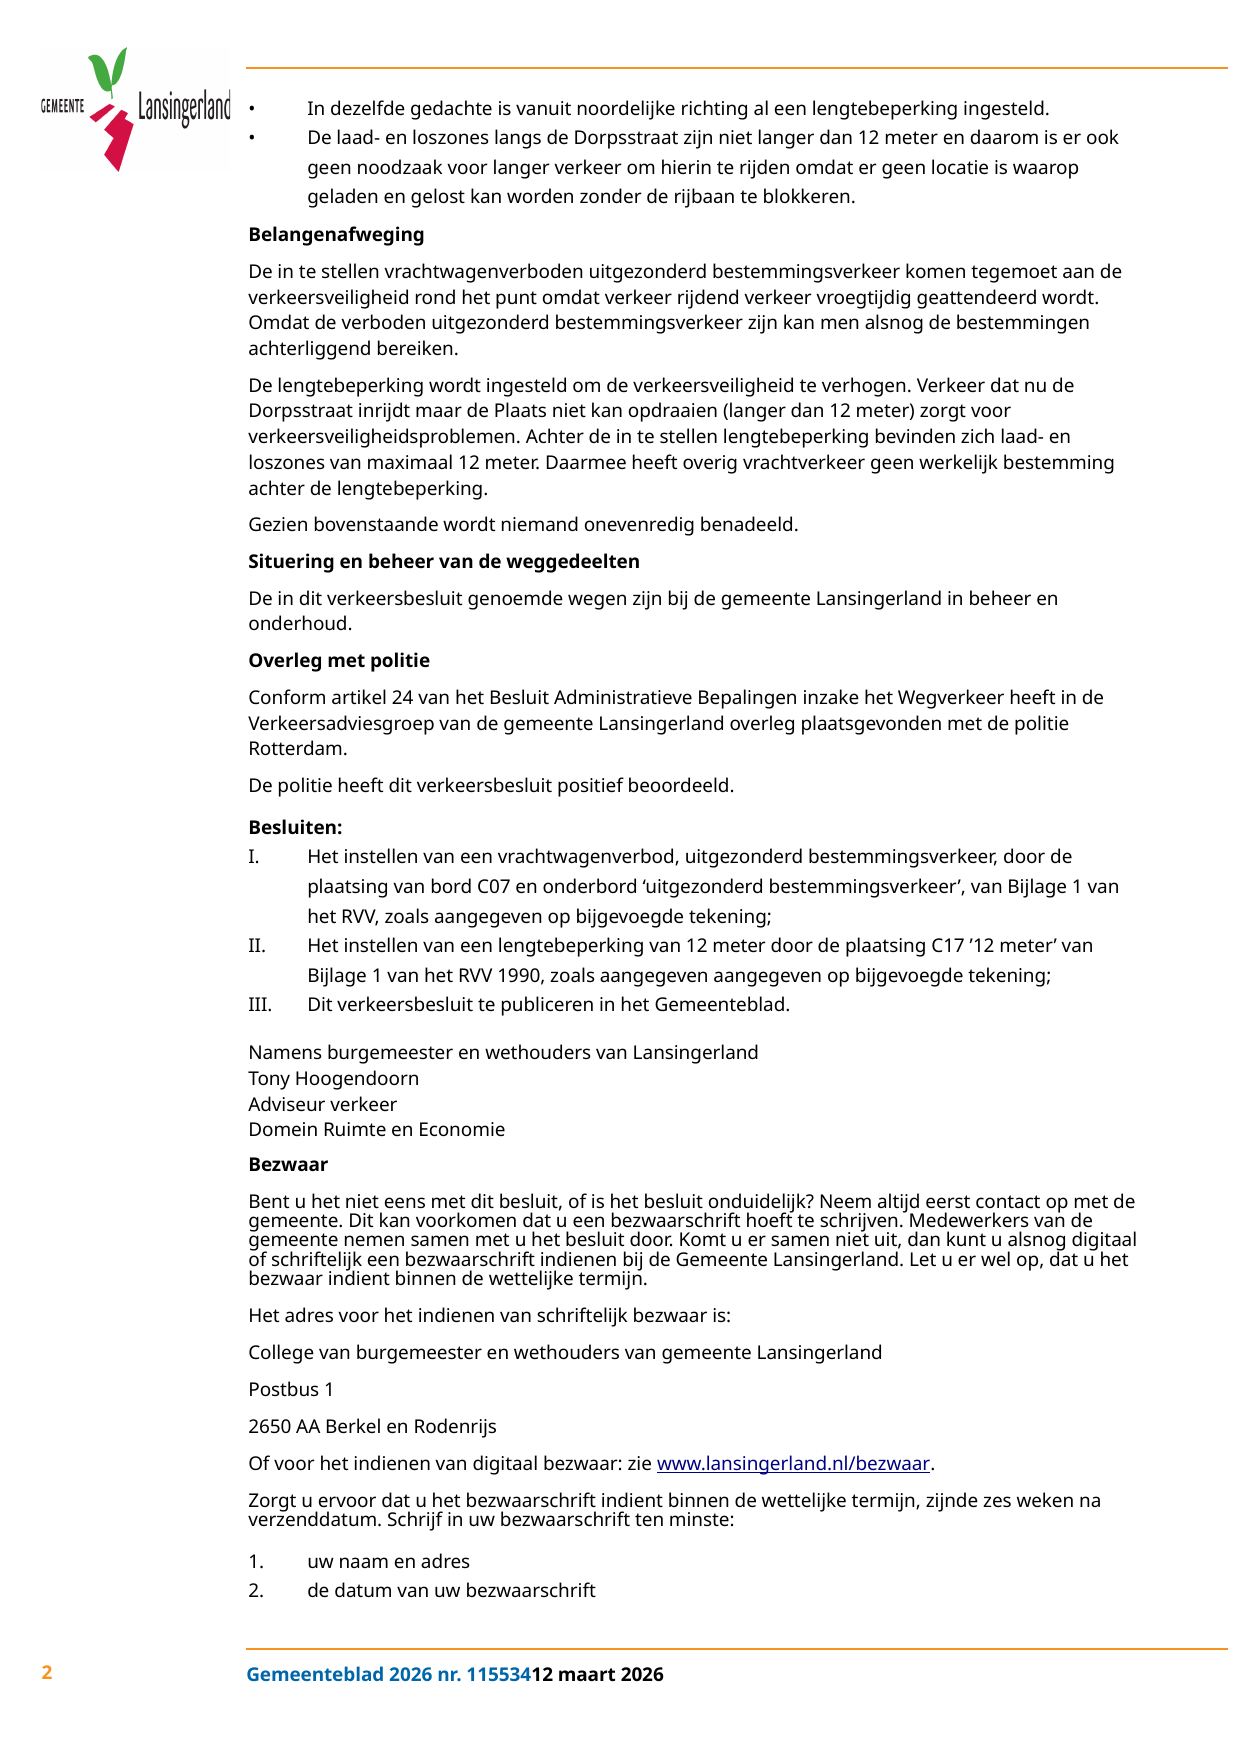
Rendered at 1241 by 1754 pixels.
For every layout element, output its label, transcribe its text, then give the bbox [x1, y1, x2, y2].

text College van burgemeester en wethouders van gemeente Lansingerland [248, 1344, 1152, 1363]
text Bezwaar [248, 1156, 1152, 1175]
text 2650 AA Berkel en Rodenrijs [248, 1418, 1152, 1437]
text De politie heeft dit verkeersbesluit positief beoordeeld. [248, 772, 1152, 798]
text De in te stellen vrachtwagenverboden uitgezonderd bestemmingsverkeer komen tegemoet aan de verkeersveiligheid rond het punt omdat verkeer rijdend verkeer vroegtijdig geattendeerd wordt. Omdat de verboden uitgezonderd bestemmingsverkeer zijn kan men alsnog de bestemmingen achterliggend bereiken. [248, 258, 1152, 361]
text Zorgt u ervoor dat u het bezwaarschrift indient binnen de wettelijke termijn, zijnde zes weken na verzenddatum. Schrijf in uw bezwaarschrift ten minste: [248, 1492, 1152, 1530]
list Het instellen van een lengtebeperking van 12 meter door de plaatsing C17 ’12 meter’ van Bijlage 1 van het RVV 1990, zoals aangegeven aangegeven op bijgevoegde tekening; [248, 932, 1152, 988]
list In dezelfde gedachte is vanuit noordelijke richting al een lengtebeperking ingesteld. [248, 95, 1152, 121]
text De lengtebeperking wordt ingesteld om de verkeersveiligheid te verhogen. Verkeer dat nu de Dorpsstraat inrijdt maar de Plaats niet kan opdraaien (langer dan 12 meter) zorgt voor verkeersveiligheidsproblemen. Achter de in te stellen lengtebeperking bevinden zich laad- en loszones van maximaal 12 meter. Daarmee heeft overig vrachtverkeer geen werkelijk bestemming achter de lengtebeperking. [248, 372, 1152, 501]
text Domein Ruimte en Economie [248, 1117, 1152, 1142]
text Adviseur verkeer [248, 1091, 1152, 1117]
text Situering en beheer van de weggedeelten [248, 548, 1152, 574]
picture [41, 47, 231, 172]
text Bent u het niet eens met dit besluit, of is het besluit onduidelijk? Neem altijd eerst contact op met de gemeente. Dit kan voorkomen dat u een bezwaarschrift hoeft te schrijven. Medewerkers van de gemeente nemen samen met u het besluit door. Komt u er samen niet uit, dan kunt u alsnog digitaal of schriftelijk een bezwaarschrift indienen bij de Gemeente Lansingerland. Let u er wel op, dat u het bezwaar indient binnen de wettelijke termijn. [248, 1193, 1152, 1289]
text Besluiten: [248, 814, 1152, 840]
text Belangenafweging [248, 221, 1152, 247]
text Overleg met politie [248, 647, 1152, 673]
list de datum van uw bezwaarschrift [248, 1578, 1152, 1603]
list uw naam en adres [248, 1548, 1152, 1574]
text Conform artikel 24 van het Besluit Administratieve Bepalingen inzake het Wegverkeer heeft in de Verkeersadviesgroep van de gemeente Lansingerland overleg plaatsgevonden met de politie Rotterdam. [248, 684, 1152, 761]
text Het adres voor het indienen van schriftelijk bezwaar is: [248, 1307, 1152, 1326]
list De laad- en loszones langs de Dorpsstraat zijn niet langer dan 12 meter en daarom is er ook geen noodzaak voor langer verkeer om hierin te rijden omdat er geen locatie is waarop geladen en gelost kan worden zonder de rijbaan te blokkeren. [248, 124, 1152, 209]
text Postbus 1 [248, 1381, 1152, 1400]
text Namens burgemeester en wethouders van Lansingerland [248, 1039, 1152, 1065]
list Dit verkeersbesluit te publiceren in het Gemeenteblad. [248, 992, 1152, 1017]
text De in dit verkeersbesluit genoemde wegen zijn bij de gemeente Lansingerland in beheer en onderhoud. [248, 585, 1152, 636]
list Het instellen van een vrachtwagenverbod, uitgezonderd bestemmingsverkeer, door de plaatsing van bord C07 en onderbord ‘uitgezonderd bestemmingsverkeer’, van Bijlage 1 van het RVV, zoals aangegeven op bijgevoegde tekening; [248, 844, 1152, 928]
text Of voor het indienen van digitaal bezwaar: zie www.lansingerland.nl/bezwaar. [248, 1455, 1152, 1474]
text Gezien bovenstaande wordt niemand onevenredig benadeeld. [248, 512, 1152, 537]
text Tony Hoogendoorn [248, 1065, 1152, 1091]
